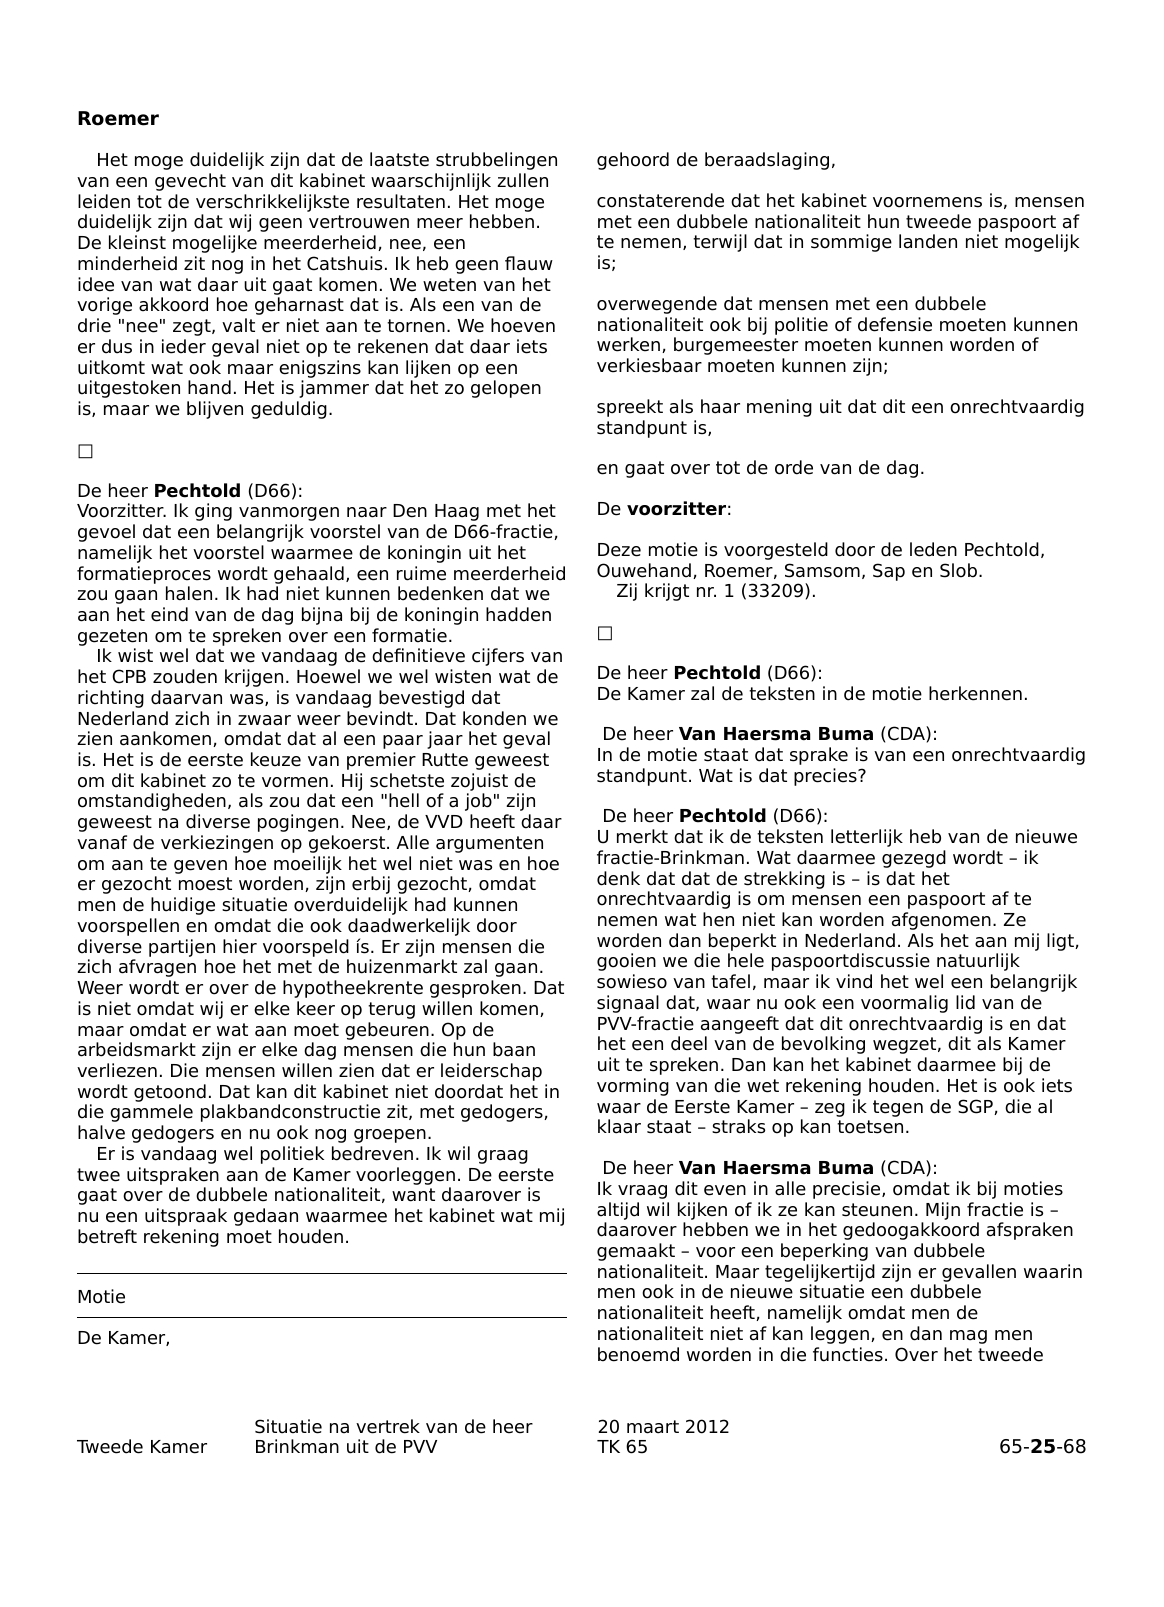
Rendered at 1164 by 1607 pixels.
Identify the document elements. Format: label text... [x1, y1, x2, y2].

text In de motie staat dat sprake is van een onrechtvaardig standpunt. Wat is dat precies? [596, 745, 1087, 786]
text U merkt dat ik de teksten letterlijk heb van de nieuwe fractie-Brinkman. Wat daarmee gezegd wordt – ik denk dat dat de strekking is – is dat het onrechtvaardig is om mensen een paspoort af te nemen wat hen niet kan worden afgenomen. Ze worden dan beperkt in Nederland. Als het aan mij ligt, gooien we die hele paspoortdiscussie natuurlijk sowieso van tafel, maar ik vind het wel een belangrijk signaal dat, waar nu ook een voormalig lid van de PVV-fractie aangeeft dat dit onrechtvaardig is en dat het een deel van de bevolking wegzet, dit als Kamer uit te spreken. Dan kan het kabinet daarmee bij de vorming van die wet rekening houden. Het is ook iets waar de Eerste Kamer – zeg ik tegen de SGP, die al klaar staat – straks op kan toetsen. [596, 827, 1087, 1138]
text en gaat over tot de orde van de dag. [596, 458, 1087, 479]
text De Kamer zal de teksten in de motie herkennen. [596, 683, 1087, 704]
text overwegende dat mensen met een dubbele nationaliteit ook bij politie of defensie moeten kunnen werken, burgemeester moeten kunnen worden of verkiesbaar moeten kunnen zijn; [596, 294, 1087, 377]
text □ [77, 440, 567, 460]
text Zij krijgt nr. 1 (33209). [596, 581, 1087, 602]
text spreekt als haar mening uit dat dit een onrechtvaardig standpunt is, [596, 397, 1087, 438]
text De heer Pechtold (D66): [596, 806, 1087, 827]
text Motie [77, 1287, 567, 1308]
text □ [596, 622, 1087, 643]
text De heer Pechtold (D66): [596, 663, 1087, 683]
text De heer Pechtold (D66): [77, 480, 567, 501]
text De heer Van Haersma Buma (CDA): [596, 1158, 1087, 1179]
text Ik vraag dit even in alle precisie, omdat ik bij moties altijd wil kijken of ik ze kan steunen. Mijn fractie is – daarover hebben we in het gedoogakkoord afspraken gemaakt – voor een beperking van dubbele nationaliteit. Maar tegelijkertijd zijn er gevallen waarin men ook in de nieuwe situatie een dubbele nationaliteit heeft, namelijk omdat men de nationaliteit niet af kan leggen, en dan mag men benoemd worden in die functies. Over het tweede [596, 1179, 1087, 1365]
text Ik wist wel dat we vandaag de definitieve cijfers van het CPB zouden krijgen. Hoewel we wel wisten wat de richting daarvan was, is vandaag bevestigd dat Nederland zich in zwaar weer bevindt. Dat konden we zien aankomen, omdat dat al een paar jaar het geval is. Het is de eerste keuze van premier Rutte geweest om dit kabinet zo te vormen. Hij schetste zojuist de omstandigheden, als zou dat een "hell of a job" zijn geweest na diverse pogingen. Nee, de VVD heeft daar vanaf de verkiezingen op gekoerst. Alle argumenten om aan te geven hoe moeilijk het wel niet was en hoe er gezocht moest worden, zijn erbij gezocht, omdat men de huidige situatie overduidelijk had kunnen voorspellen en omdat die ook daadwerkelijk door diverse partijen hier voorspeld ís. Er zijn mensen die zich afvragen hoe het met de huizenmarkt zal gaan. Weer wordt er over de hypotheekrente gesproken. Dat is niet omdat wij er elke keer op terug willen komen, maar omdat er wat aan moet gebeuren. Op de arbeidsmarkt zijn er elke dag mensen die hun baan verliezen. Die mensen willen zien dat er leiderschap wordt getoond. Dat kan dit kabinet niet doordat het in die gammele plakbandconstructie zit, met gedogers, halve gedogers en nu ook nog groepen. [77, 646, 567, 1144]
text De heer Van Haersma Buma (CDA): [596, 724, 1087, 745]
text Er is vandaag wel politiek bedreven. Ik wil graag twee uitspraken aan de Kamer voorleggen. De eerste gaat over de dubbele nationaliteit, want daarover is nu een uitspraak gedaan waarmee het kabinet wat mij betreft rekening moet houden. [77, 1144, 567, 1247]
text Voorzitter. Ik ging vanmorgen naar Den Haag met het gevoel dat een belangrijk voorstel van de D66-fractie, namelijk het voorstel waarmee de koningin uit het formatieproces wordt gehaald, een ruime meerderheid zou gaan halen. Ik had niet kunnen bedenken dat we aan het eind van de dag bijna bij de koningin hadden gezeten om te spreken over een formatie. [77, 501, 567, 646]
text Het moge duidelijk zijn dat de laatste strubbelingen van een gevecht van dit kabinet waarschijnlijk zullen leiden tot de verschrikkelijkste resultaten. Het moge duidelijk zijn dat wij geen vertrouwen meer hebben. De kleinst mogelijke meerderheid, nee, een minderheid zit nog in het Catshuis. Ik heb geen flauw idee van wat daar uit gaat komen. We weten van het vorige akkoord hoe geharnast dat is. Als een van de drie "nee" zegt, valt er niet aan te tornen. We hoeven er dus in ieder geval niet op te rekenen dat daar iets uitkomt wat ook maar enigszins kan lijken op een uitgestoken hand. Het is jammer dat het zo gelopen is, maar we blijven geduldig. [77, 150, 567, 420]
text De Kamer, [77, 1328, 567, 1349]
text constaterende dat het kabinet voornemens is, mensen met een dubbele nationaliteit hun tweede paspoort af te nemen, terwijl dat in sommige landen niet mogelijk is; [596, 191, 1087, 274]
text De voorzitter: [596, 499, 1087, 520]
text Deze motie is voorgesteld door de leden Pechtold, Ouwehand, Roemer, Samsom, Sap en Slob. [596, 540, 1087, 581]
text gehoord de beraadslaging, [596, 150, 1087, 171]
